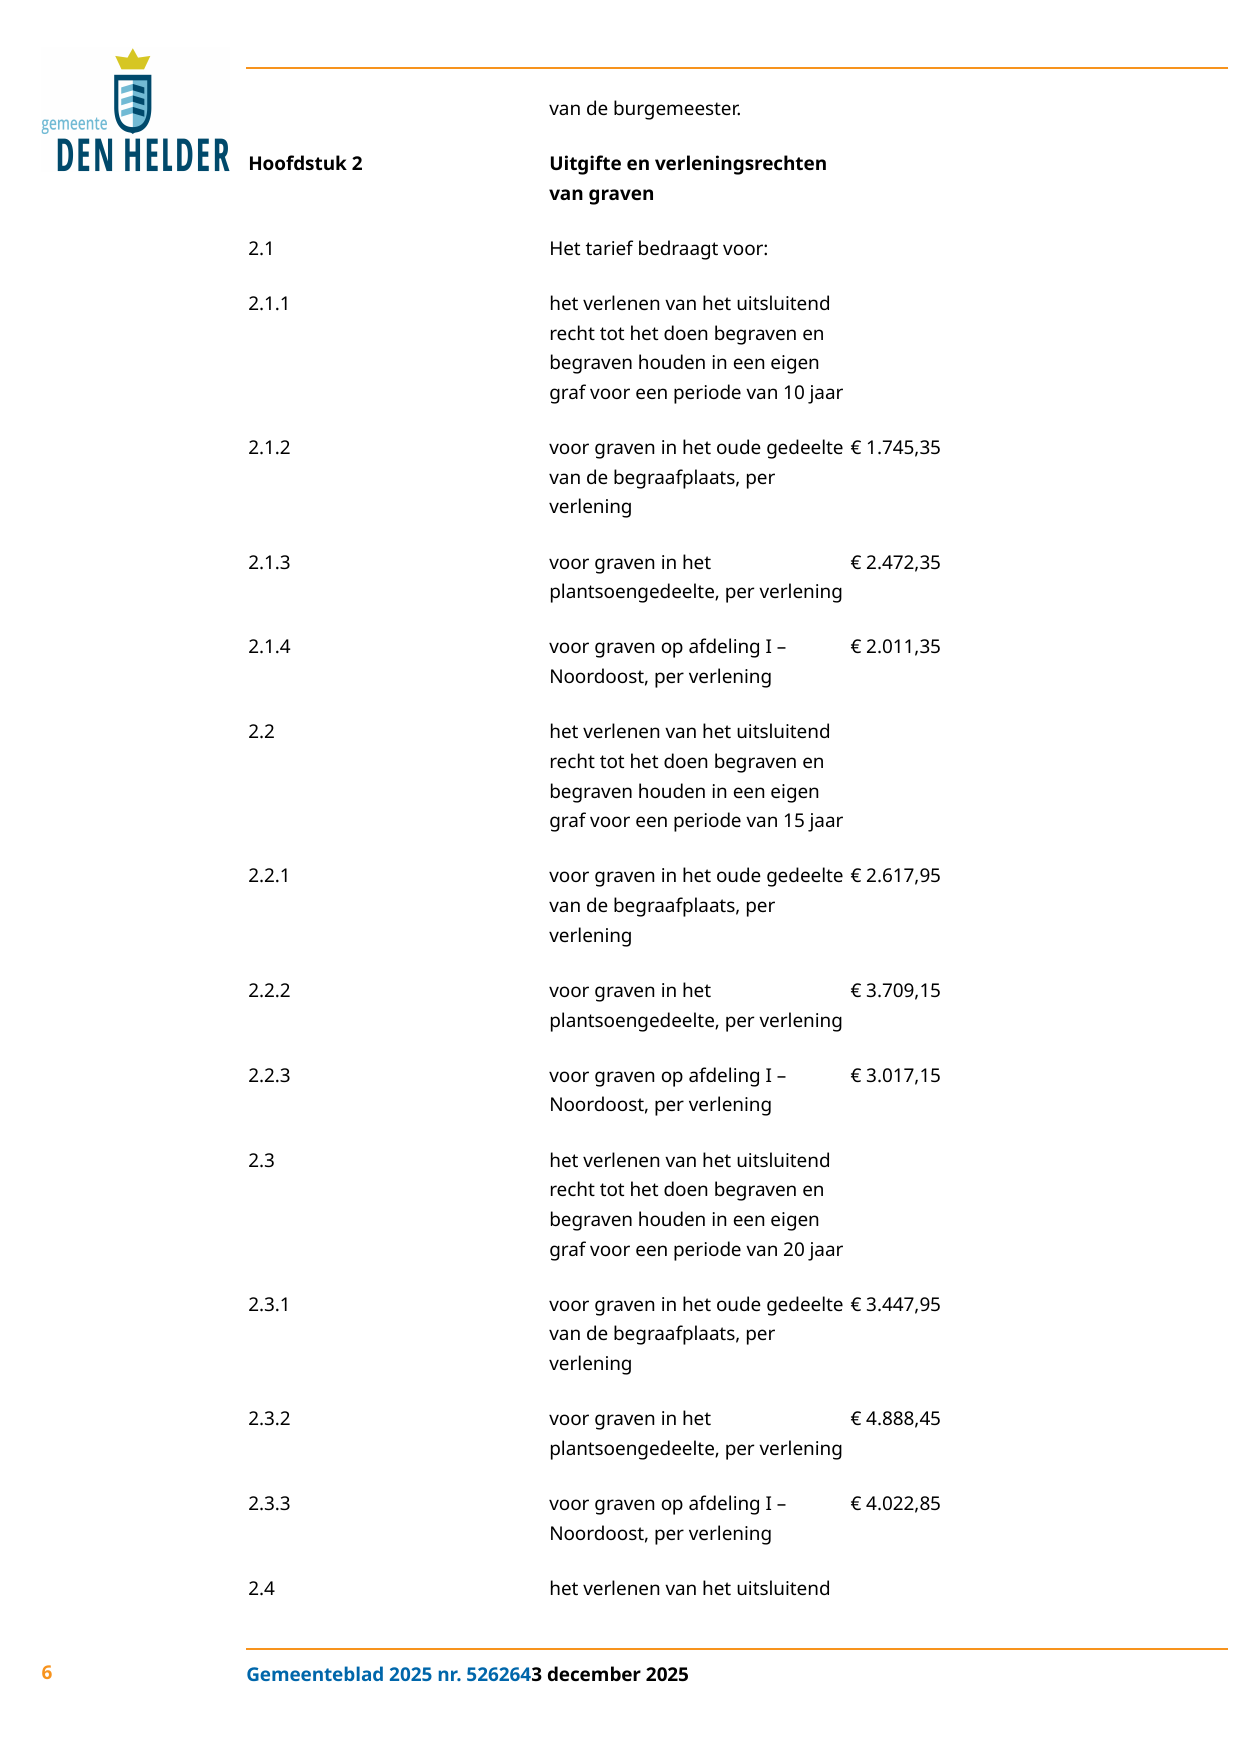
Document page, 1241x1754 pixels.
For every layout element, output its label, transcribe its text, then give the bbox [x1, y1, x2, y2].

table_cell € 2.011,35 [850, 634, 1152, 719]
table_cell € 3.447,95 [850, 1291, 1152, 1406]
table_cell [850, 719, 1152, 863]
table_cell € 2.472,35 [850, 549, 1152, 634]
table_cell Uitgifte en verleningsrechten van graven [549, 150, 850, 235]
table_cell [850, 95, 1152, 150]
table_cell voor graven op afdeling I – Noordoost, per verlening [549, 1490, 850, 1575]
table_cell € 4.888,45 [850, 1406, 1152, 1490]
table_cell 2.2.3 [248, 1062, 549, 1147]
table_cell het verlenen van het uitsluitend recht tot het doen begraven en begraven houden in een eigen graf voor een periode van 10 jaar [549, 290, 850, 434]
table_cell voor graven op afdeling I – Noordoost, per verlening [549, 1062, 850, 1147]
table_cell [248, 95, 549, 150]
table_cell [850, 150, 1152, 235]
table_cell [850, 1575, 1152, 1601]
table_cell € 2.617,95 [850, 863, 1152, 977]
table_cell voor graven in het oude gedeelte van de begraafplaats, per verlening [549, 1291, 850, 1406]
table_cell 2.2.1 [248, 863, 549, 977]
table_cell van de burgemeester. [549, 95, 850, 150]
table_cell € 1.745,35 [850, 434, 1152, 549]
table_cell 2.1.1 [248, 290, 549, 434]
picture [182, 144, 187, 165]
table_cell het verlenen van het uitsluitend recht tot het doen begraven en begraven houden in een eigen graf voor een periode van 20 jaar [549, 1147, 850, 1291]
picture [130, 157, 135, 172]
table_cell Het tarief bedraagt voor: [549, 235, 850, 290]
table_cell 2.2 [248, 719, 549, 863]
table_cell [850, 290, 1152, 434]
picture [41, 47, 231, 172]
table_cell 2.4 [248, 1575, 549, 1601]
table_cell € 4.022,85 [850, 1490, 1152, 1575]
table_cell € 3.709,15 [850, 977, 1152, 1062]
table_cell 2.3 [248, 1147, 549, 1291]
table_cell voor graven in het oude gedeelte van de begraafplaats, per verlening [549, 434, 850, 549]
table_cell het verlenen van het uitsluitend [549, 1575, 850, 1601]
table_cell 2.1.4 [248, 634, 549, 719]
table_cell [850, 235, 1152, 290]
table_cell 2.1 [248, 235, 549, 290]
table_cell voor graven in het oude gedeelte van de begraafplaats, per verlening [549, 863, 850, 977]
table_cell 2.2.2 [248, 977, 549, 1062]
picture [220, 160, 224, 172]
table_cell voor graven in het plantsoengedeelte, per verlening [549, 549, 850, 634]
table_cell voor graven op afdeling I – Noordoost, per verlening [549, 634, 850, 719]
table_cell 2.3.2 [248, 1406, 549, 1490]
table_cell € 3.017,15 [850, 1062, 1152, 1147]
picture [63, 144, 68, 165]
table_cell voor graven in het plantsoengedeelte, per verlening [549, 977, 850, 1062]
table_cell Hoofdstuk 2 [248, 150, 549, 235]
table_cell 2.1.3 [248, 549, 549, 634]
picture [100, 154, 106, 172]
table_cell voor graven in het plantsoengedeelte, per verlening [549, 1406, 850, 1490]
table_cell [850, 1147, 1152, 1291]
table_cell het verlenen van het uitsluitend recht tot het doen begraven en begraven houden in een eigen graf voor een periode van 15 jaar [549, 719, 850, 863]
table_cell 2.3.1 [248, 1291, 549, 1406]
table_cell 2.1.2 [248, 434, 549, 549]
table_cell 2.3.3 [248, 1490, 549, 1575]
